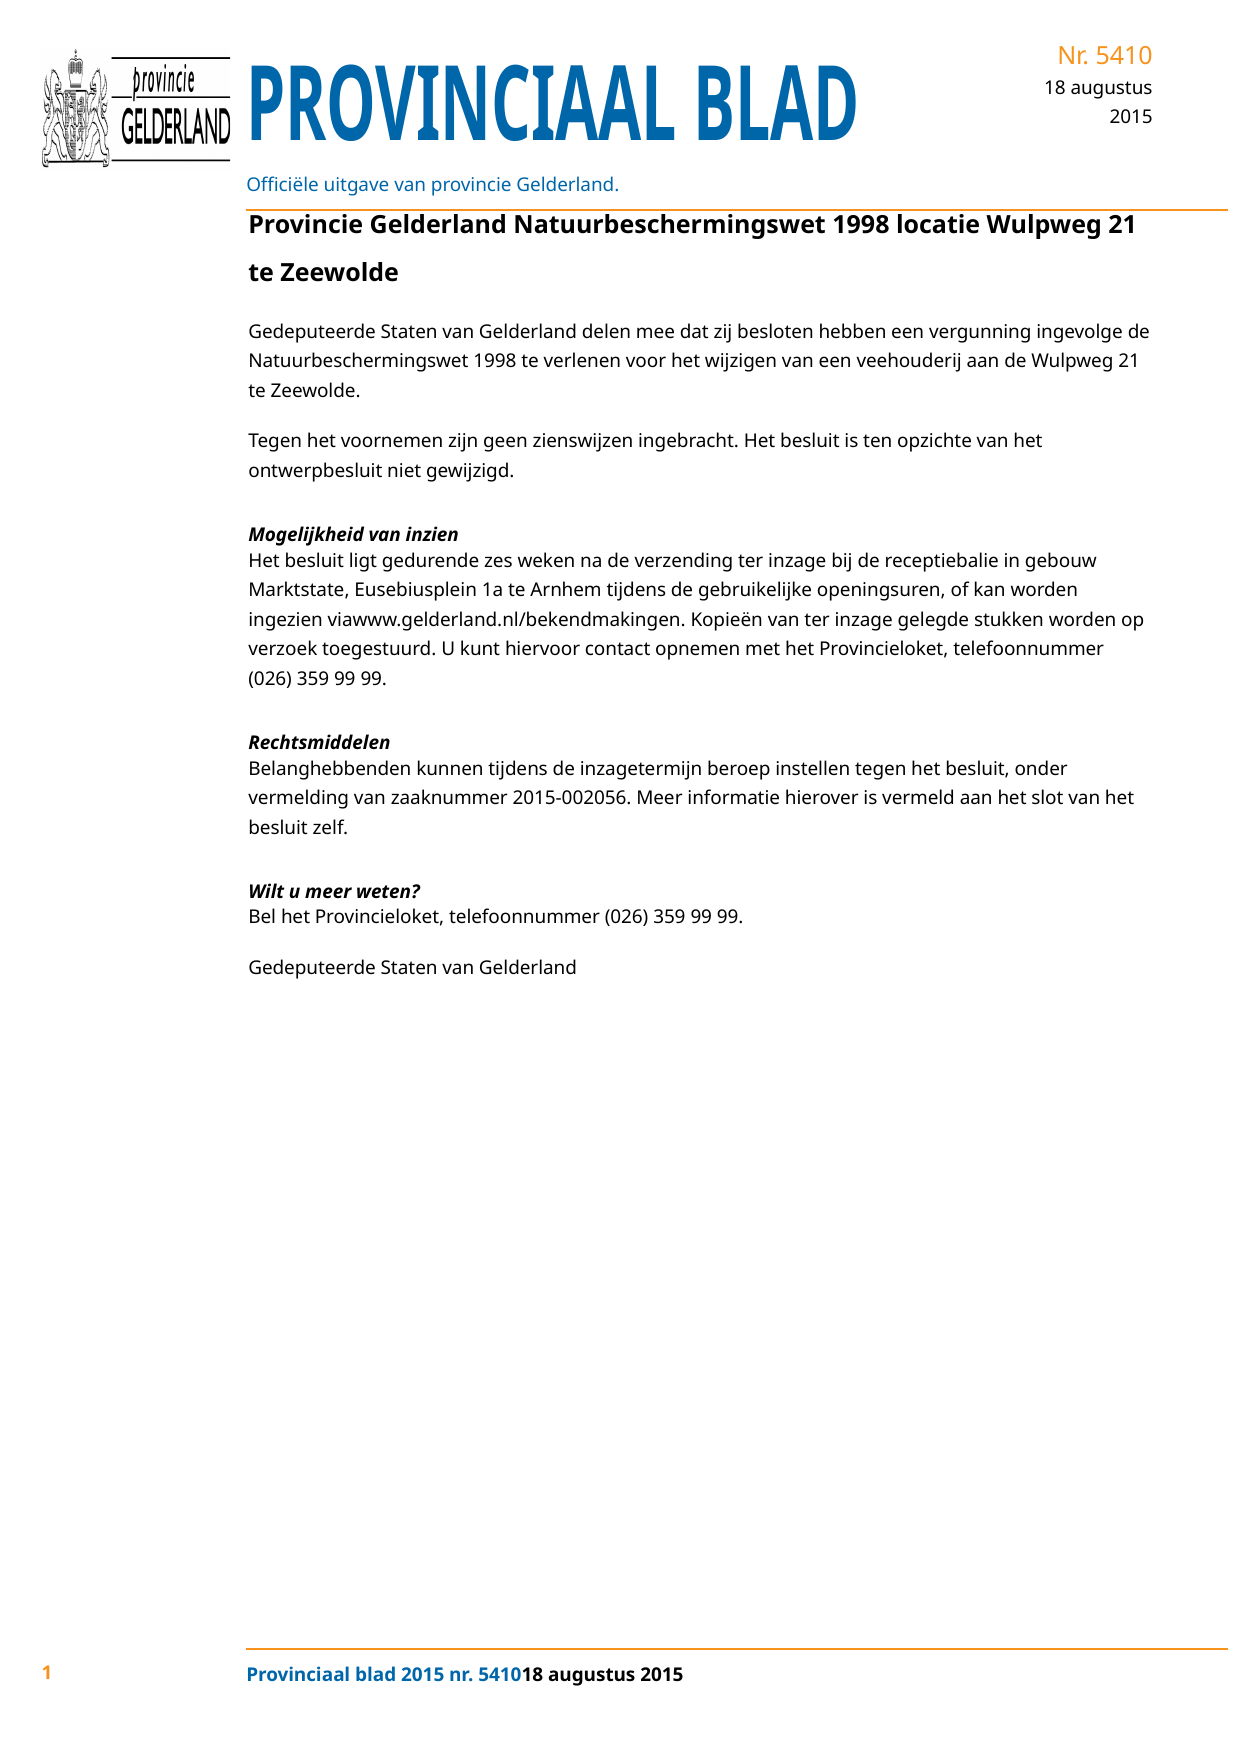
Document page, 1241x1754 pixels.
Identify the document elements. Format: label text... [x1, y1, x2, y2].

text Wilt u meer weten? [248, 878, 1152, 904]
text Gedeputeerde Staten van Gelderland [248, 954, 1152, 980]
text Rechtsmiddelen [248, 729, 1152, 755]
text Belanghebbenden kunnen tijdens de inzagetermijn beroep instellen tegen het besluit, onder vermelding van zaaknummer 2015-002056. Meer informatie hierover is vermeld aan het slot van het besluit zelf. [248, 755, 1152, 840]
text Gedeputeerde Staten van Gelderland delen mee dat zij besloten hebben een vergunning ingevolge de Natuurbeschermingswet 1998 te verlenen voor het wijzigen van een veehouderij aan de Wulpweg 21 te Zeewolde. [248, 318, 1152, 403]
text Het besluit ligt gedurende zes weken na de verzending ter inzage bij de receptiebalie in gebouw Marktstate, Eusebiusplein 1a te Arnhem tijdens de gebruikelijke openingsuren, of kan worden ingezien viawww.gelderland.nl/bekendmakingen. Kopieën van ter inzage gelegde stukken worden op verzoek toegestuurd. U kunt hiervoor contact opnemen met het Provincieloket, telefoonnummer (026) 359 99 99. [248, 547, 1152, 691]
text Bel het Provincieloket, telefoonnummer (026) 359 99 99. [248, 904, 1152, 929]
text Tegen het voornemen zijn geen zienswijzen ingebracht. Het besluit is ten opzichte van het ontwerpbesluit niet gewijzigd. [248, 427, 1152, 483]
text Provincie Gelderland Natuurbeschermingswet 1998 locatie Wulpweg 21 te Zeewolde [248, 211, 1152, 288]
picture [41, 47, 231, 172]
text Mogelijkheid van inzien [248, 521, 1152, 547]
